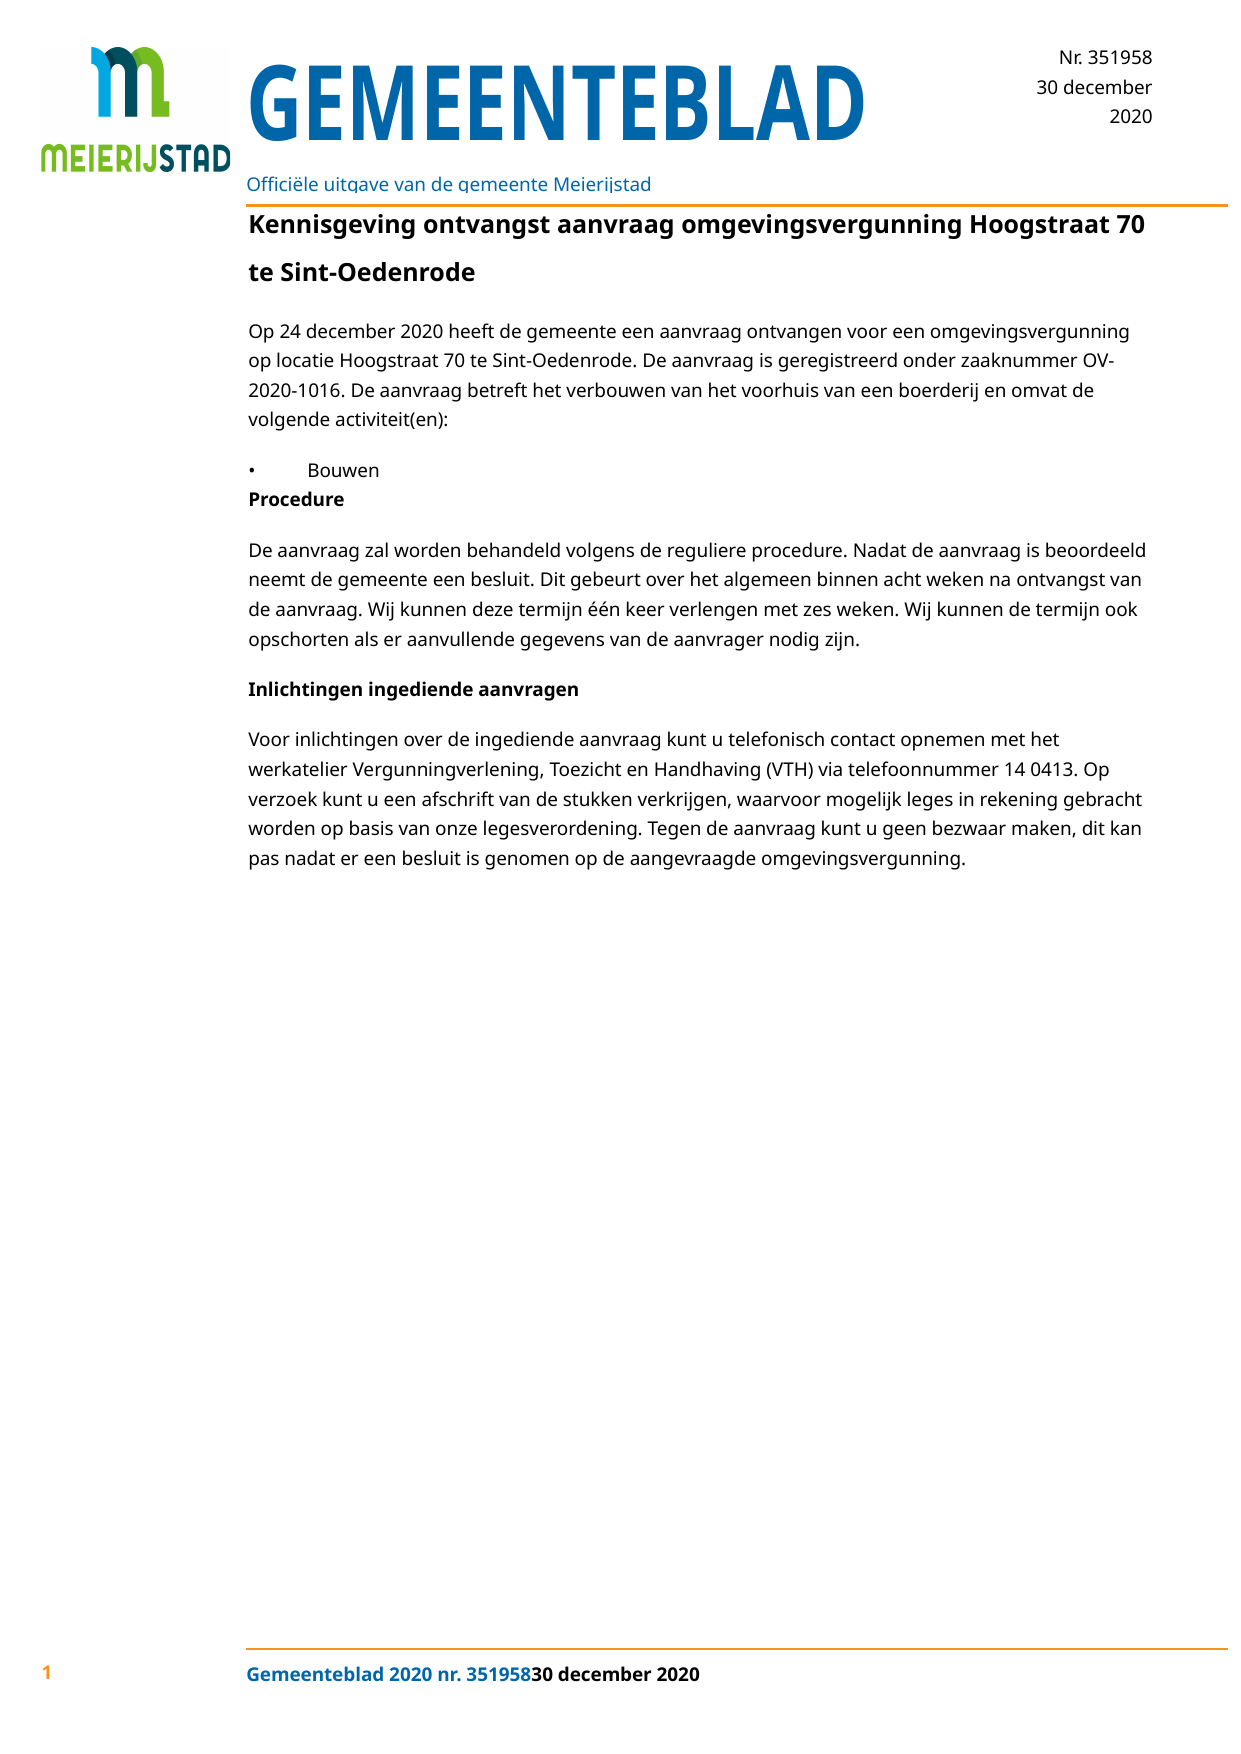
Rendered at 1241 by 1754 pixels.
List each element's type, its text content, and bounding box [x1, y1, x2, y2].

text Procedure [248, 487, 1152, 512]
picture [41, 47, 231, 172]
list Bouwen [248, 457, 1152, 483]
text Voor inlichtingen over de ingediende aanvraag kunt u telefonisch contact opnemen met het werkatelier Vergunningverlening, Toezicht en Handhaving (VTH) via telefoonnummer 14 0413. Op verzoek kunt u een afschrift van de stukken verkrijgen, waarvoor mogelijk leges in rekening gebracht worden op basis van onze legesverordening. Tegen de aanvraag kunt u geen bezwaar maken, dit kan pas nadat er een besluit is genomen op de aangevraagde omgevingsvergunning. [248, 727, 1152, 871]
text Kennisgeving ontvangst aanvraag omgevingsvergunning Hoogstraat 70 te Sint-Oedenrode [248, 207, 1152, 288]
text Inlichtingen ingediende aanvragen [248, 676, 1152, 702]
text Op 24 december 2020 heeft de gemeente een aanvraag ontvangen voor een omgevingsvergunning op locatie Hoogstraat 70 te Sint-Oedenrode. De aanvraag is geregistreerd onder zaaknummer OV-2020-1016. De aanvraag betreft het verbouwen van het voorhuis van een boerderij en omvat de volgende activiteit(en): [248, 318, 1152, 432]
text De aanvraag zal worden behandeld volgens de reguliere procedure. Nadat de aanvraag is beoordeeld neemt de gemeente een besluit. Dit gebeurt over het algemeen binnen acht weken na ontvangst van de aanvraag. Wij kunnen deze termijn één keer verlengen met zes weken. Wij kunnen de termijn ook opschorten als er aanvullende gegevens van de aanvrager nodig zijn. [248, 537, 1152, 652]
